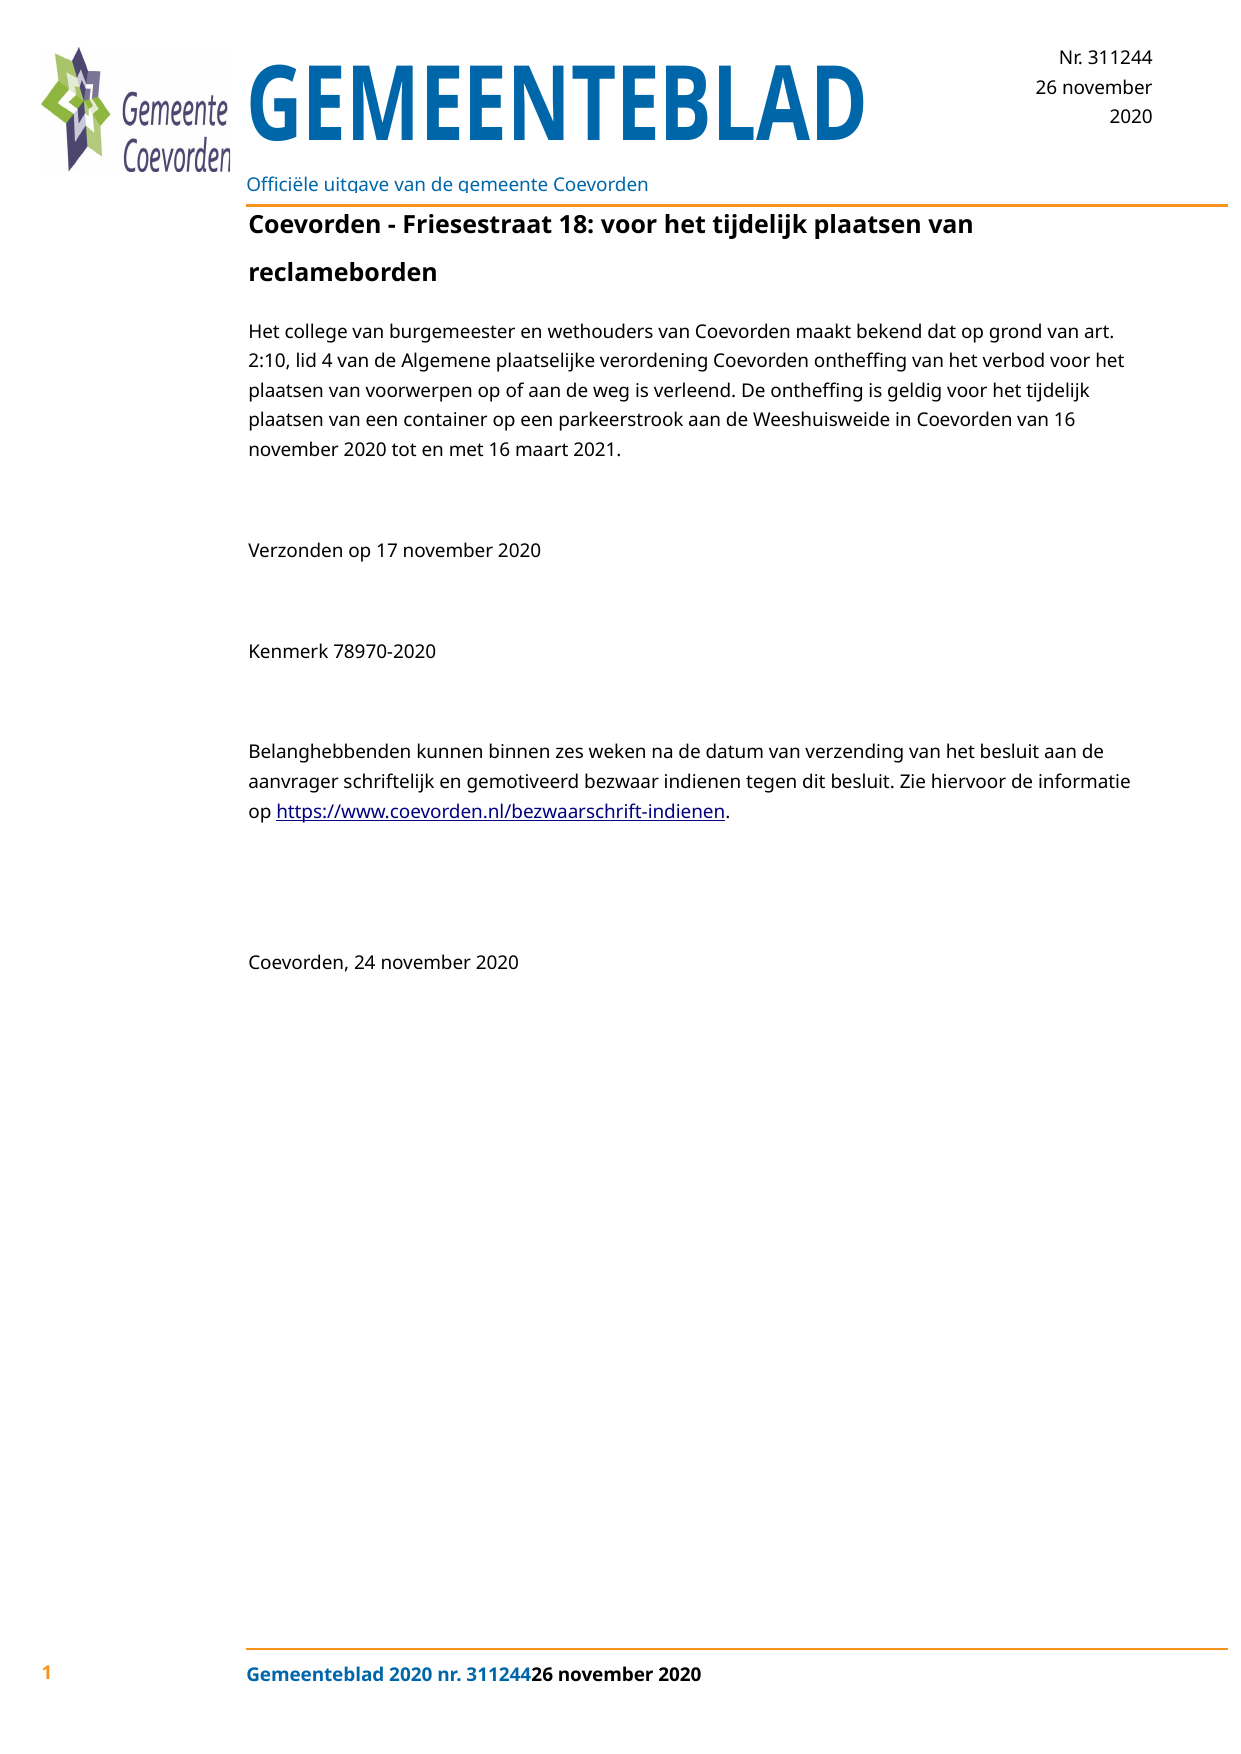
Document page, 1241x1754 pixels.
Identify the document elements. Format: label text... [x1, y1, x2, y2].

text Het college van burgemeester en wethouders van Coevorden maakt bekend dat op grond van art. 2:10, lid 4 van de Algemene plaatselijke verordening Coevorden ontheffing van het verbod voor het plaatsen van voorwerpen op of aan de weg is verleend. De ontheffing is geldig voor het tijdelijk plaatsen van een container op een parkeerstrook aan de Weeshuisweide in Coevorden van 16 november 2020 tot en met 16 maart 2021. [248, 318, 1152, 462]
text Coevorden - Friesestraat 18: voor het tijdelijk plaatsen van reclameborden [248, 207, 1152, 288]
text Belanghebbenden kunnen binnen zes weken na de datum van verzending van het besluit aan de aanvrager schriftelijk en gemotiveerd bezwaar indienen tegen dit besluit. Zie hiervoor de informatie op https://www.coevorden.nl/bezwaarschrift-indienen. [248, 739, 1152, 824]
text Kenmerk 78970-2020 [248, 638, 1152, 664]
text Verzonden op 17 november 2020 [248, 537, 1152, 563]
picture [41, 47, 231, 172]
text Coevorden, 24 november 2020 [248, 949, 1152, 975]
